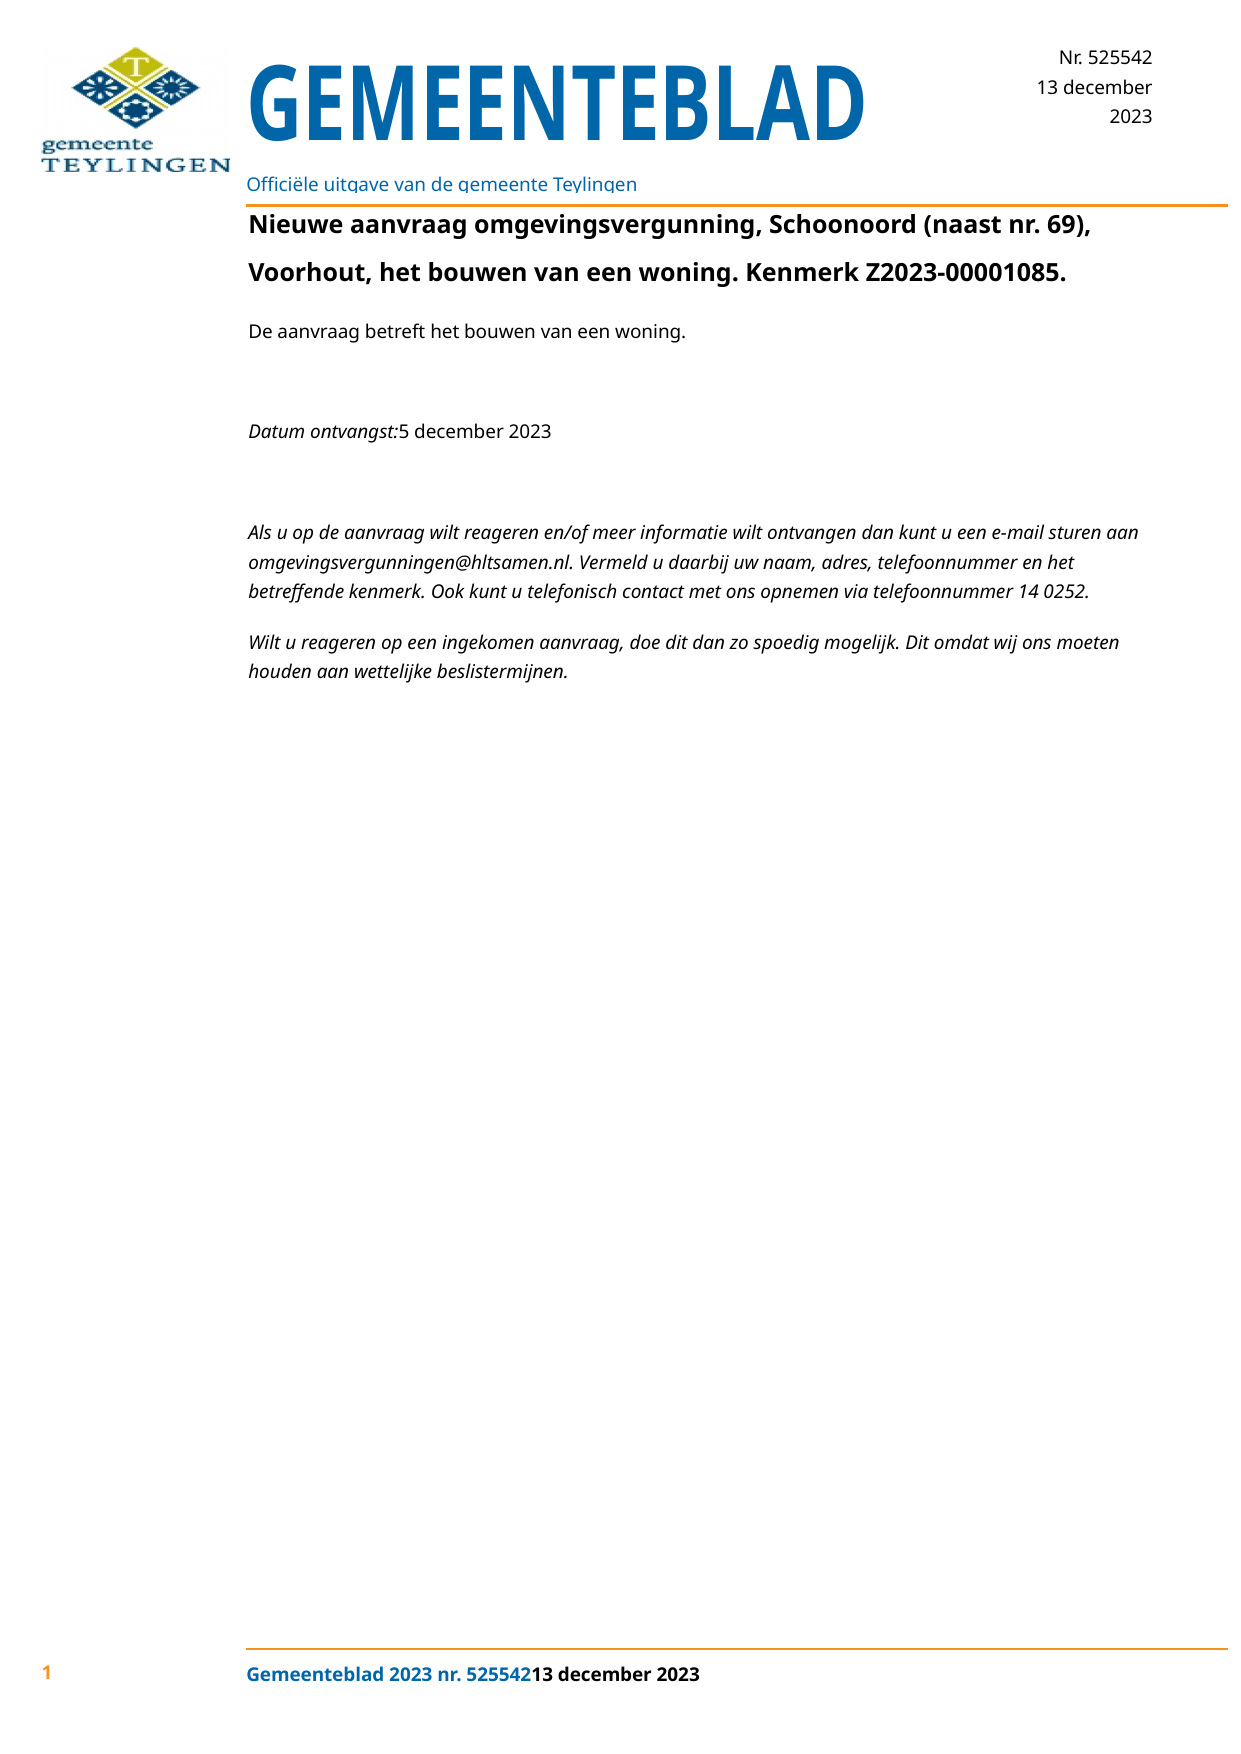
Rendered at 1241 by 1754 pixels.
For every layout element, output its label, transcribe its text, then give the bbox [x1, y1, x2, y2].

text Wilt u reageren op een ingekomen aanvraag, doe dit dan zo spoedig mogelijk. Dit omdat wij ons moeten houden aan wettelijke beslistermijnen. [248, 629, 1152, 684]
text De aanvraag betreft het bouwen van een woning. [248, 318, 1152, 344]
text Nieuwe aanvraag omgevingsvergunning, Schoonoord (naast nr. 69), Voorhout, het bouwen van een woning. Kenmerk Z2023-00001085. [248, 207, 1152, 288]
text Als u op de aanvraag wilt reageren en/of meer informatie wilt ontvangen dan kunt u een e-mail sturen aan omgevingsvergunningen@hltsamen.nl. Vermeld u daarbij uw naam, adres, telefoonnummer en het betreffende kenmerk. Ook kunt u telefonisch contact met ons opnemen via telefoonnummer 14 0252. [248, 519, 1152, 604]
picture [41, 47, 231, 172]
text Datum ontvangst:5 december 2023 [248, 419, 1152, 444]
